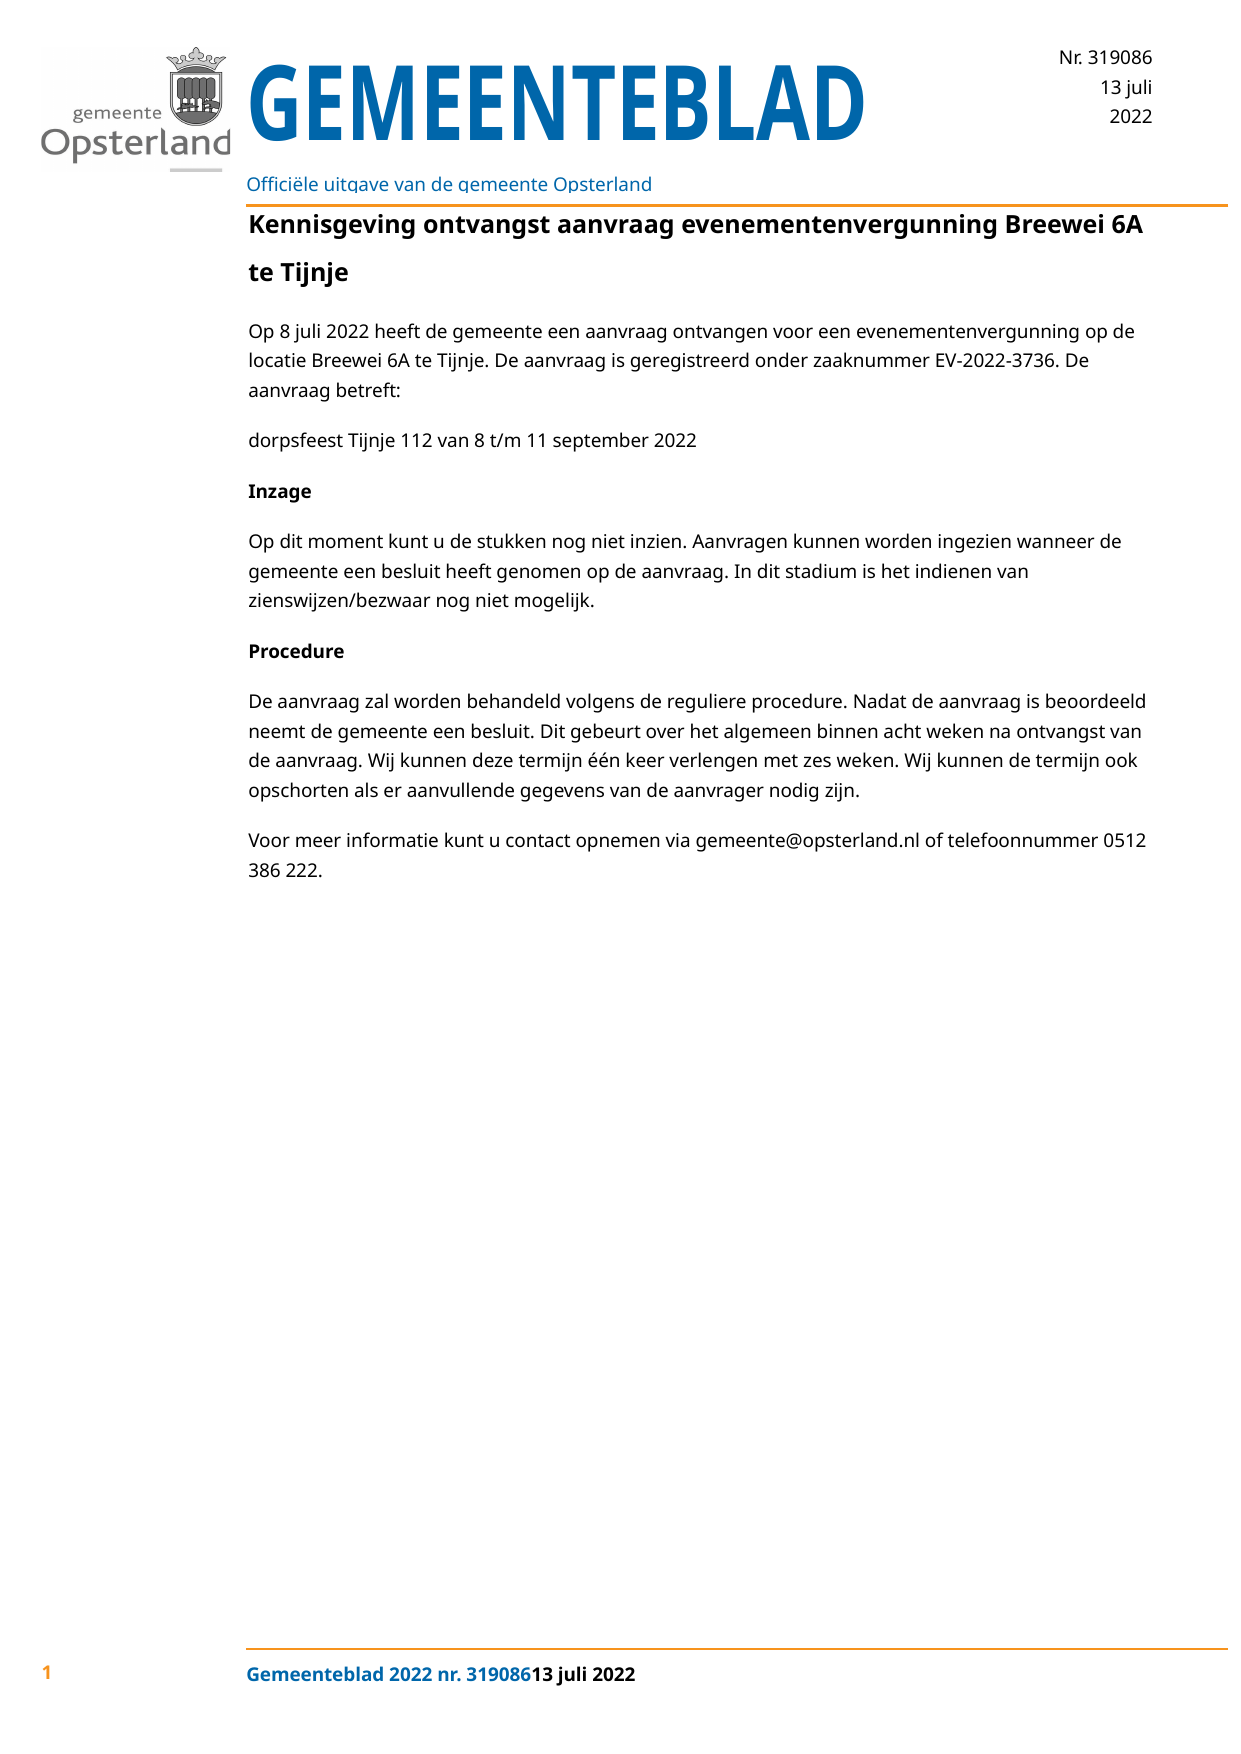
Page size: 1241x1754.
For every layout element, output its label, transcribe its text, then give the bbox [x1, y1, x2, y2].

text Kennisgeving ontvangst aanvraag evenementenvergunning Breewei 6A te Tijnje [248, 207, 1152, 288]
text dorpsfeest Tijnje 112 van 8 t/m 11 september 2022 [248, 427, 1152, 453]
text Op 8 juli 2022 heeft de gemeente een aanvraag ontvangen voor een evenementenvergunning op de locatie Breewei 6A te Tijnje. De aanvraag is geregistreerd onder zaaknummer EV-2022-3736. De aanvraag betreft: [248, 318, 1152, 403]
picture [41, 47, 231, 172]
text Procedure [248, 638, 1152, 664]
text Inzage [248, 478, 1152, 504]
text De aanvraag zal worden behandeld volgens de reguliere procedure. Nadat de aanvraag is beoordeeld neemt de gemeente een besluit. Dit gebeurt over het algemeen binnen acht weken na ontvangst van de aanvraag. Wij kunnen deze termijn één keer verlengen met zes weken. Wij kunnen de termijn ook opschorten als er aanvullende gegevens van de aanvrager nodig zijn. [248, 688, 1152, 803]
text Op dit moment kunt u de stukken nog niet inzien. Aanvragen kunnen worden ingezien wanneer de gemeente een besluit heeft genomen op de aanvraag. In dit stadium is het indienen van zienswijzen/bezwaar nog niet mogelijk. [248, 528, 1152, 613]
text Voor meer informatie kunt u contact opnemen via gemeente@opsterland.nl of telefoonnummer 0512 386 222. [248, 827, 1152, 883]
